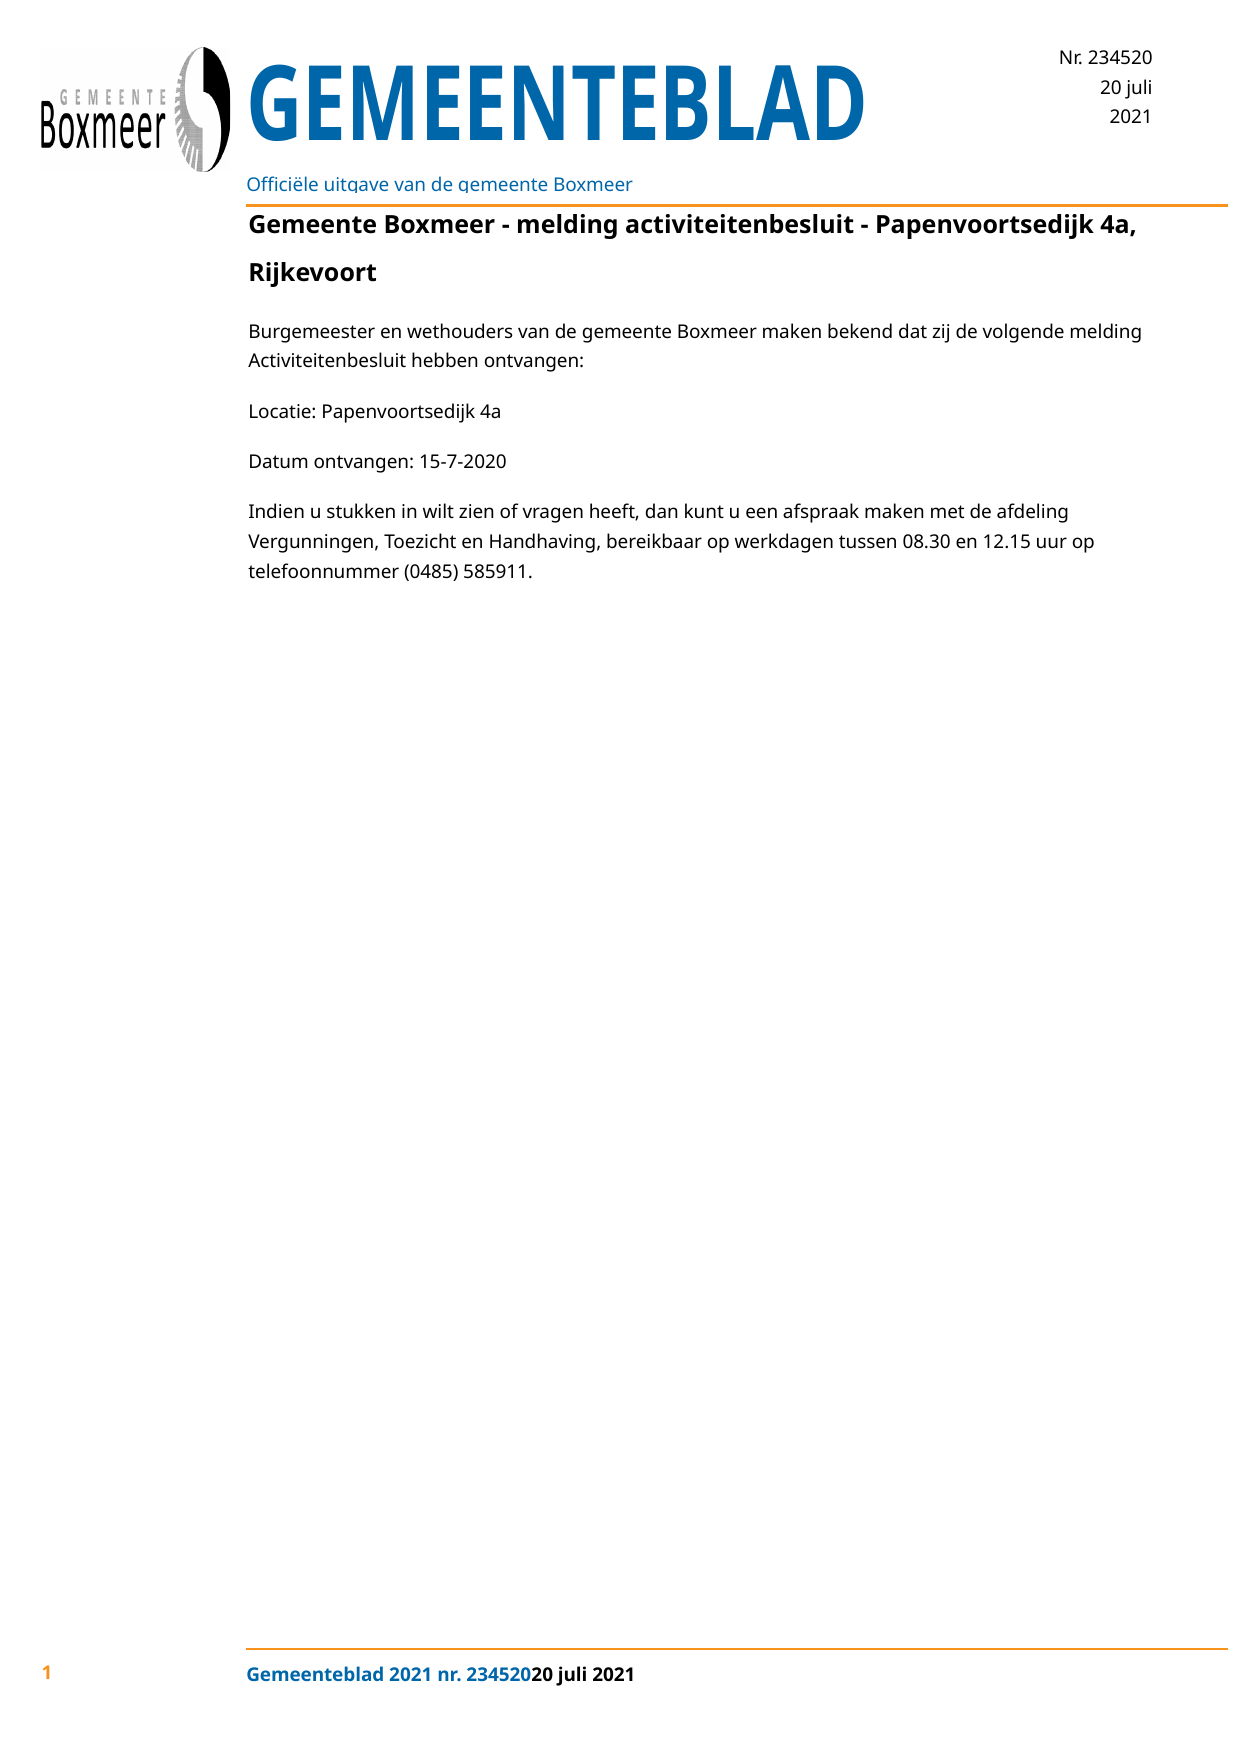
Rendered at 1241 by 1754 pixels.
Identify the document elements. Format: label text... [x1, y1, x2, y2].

text Burgemeester en wethouders van de gemeente Boxmeer maken bekend dat zij de volgende melding Activiteitenbesluit hebben ontvangen: [248, 318, 1152, 373]
text Indien u stukken in wilt zien of vragen heeft, dan kunt u een afspraak maken met de afdeling Vergunningen, Toezicht en Handhaving, bereikbaar op werkdagen tussen 08.30 en 12.15 uur op telefoonnummer (0485) 585911. [248, 499, 1152, 584]
text Gemeente Boxmeer - melding activiteitenbesluit - Papenvoortsedijk 4a, Rijkevoort [248, 207, 1152, 288]
text Locatie: Papenvoortsedijk 4a [248, 398, 1152, 424]
text Datum ontvangen: 15-7-2020 [248, 448, 1152, 474]
picture [41, 47, 231, 172]
